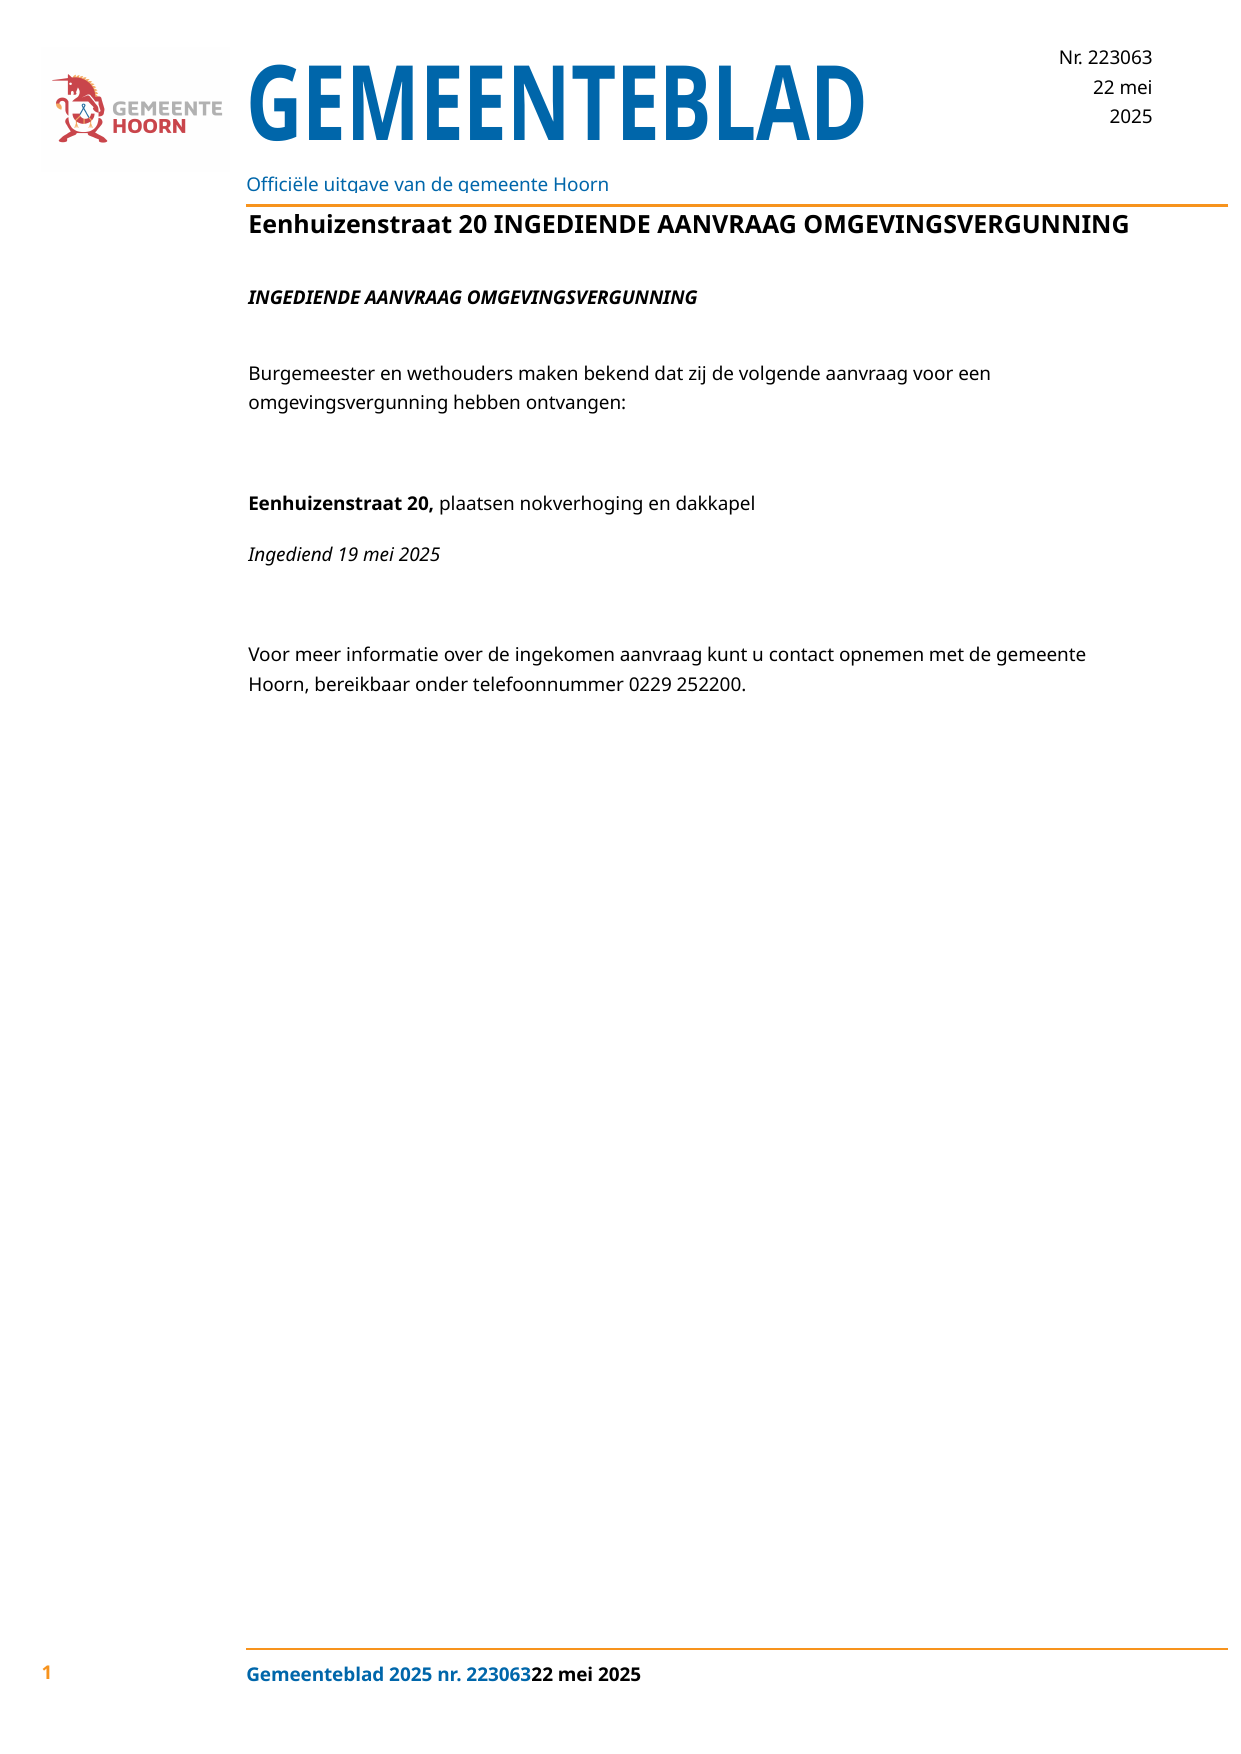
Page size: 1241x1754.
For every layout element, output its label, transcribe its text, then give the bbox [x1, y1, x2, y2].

text INGEDIENDE AANVRAAG OMGEVINGSVERGUNNING [248, 284, 1152, 309]
picture [41, 47, 231, 172]
text Voor meer informatie over de ingekomen aanvraag kunt u contact opnemen met de gemeente Hoorn, bereikbaar onder telefoonnummer 0229 252200. [248, 642, 1152, 697]
text Eenhuizenstraat 20 INGEDIENDE AANVRAAG OMGEVINGSVERGUNNING [248, 207, 1152, 241]
text Eenhuizenstraat 20, plaatsen nokverhoging en dakkapel [248, 490, 1152, 516]
text Burgemeester en wethouders maken bekend dat zij de volgende aanvraag voor een omgevingsvergunning hebben ontvangen: [248, 360, 1152, 415]
text Ingediend 19 mei 2025 [248, 541, 1152, 567]
